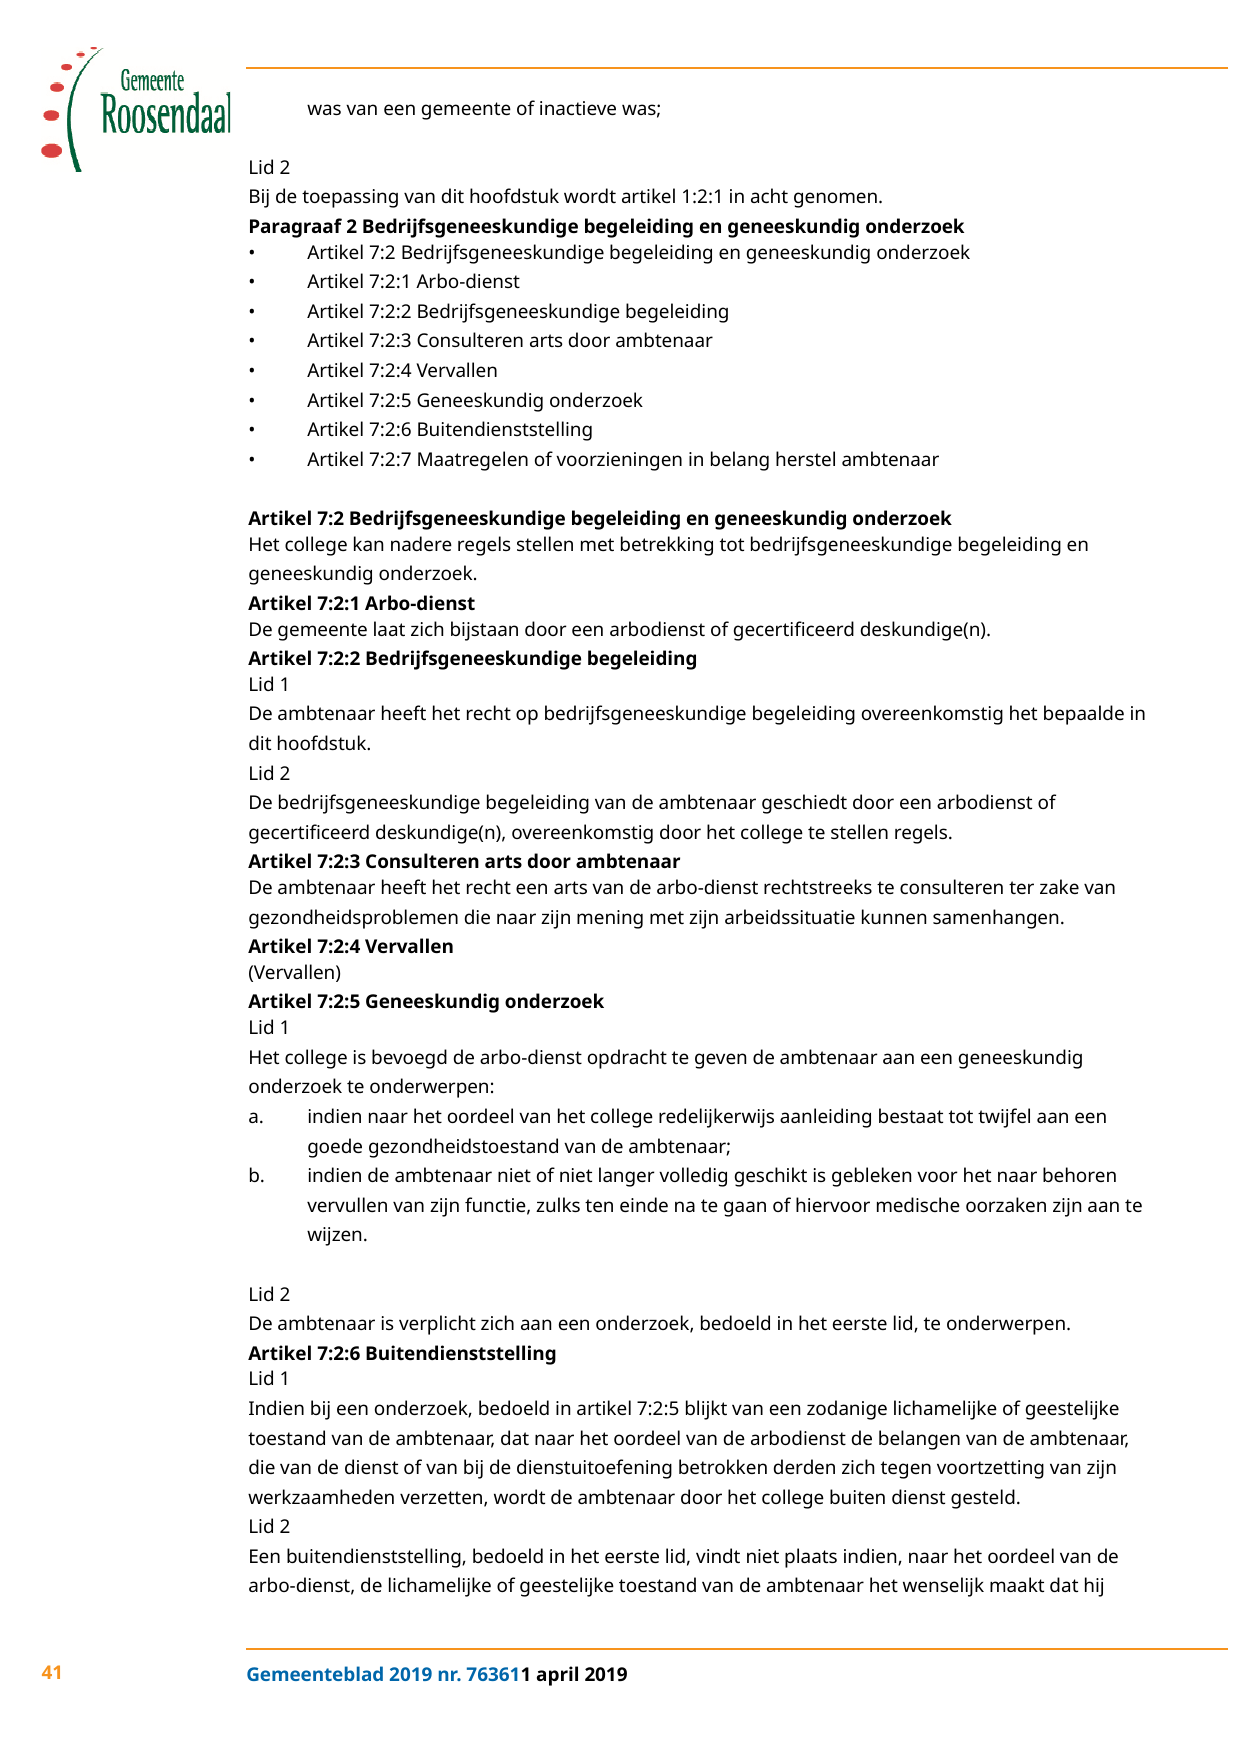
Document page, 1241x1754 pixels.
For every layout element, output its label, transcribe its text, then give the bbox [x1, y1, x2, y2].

text Artikel 7:2:2 Bedrijfsgeneeskundige begeleiding [248, 645, 1152, 671]
text Lid 1 [248, 1014, 1152, 1040]
list Artikel 7:2:4 Vervallen [248, 357, 1152, 383]
list Artikel 7:2:6 Buitendienststelling [248, 416, 1152, 442]
list Artikel 7:2:7 Maatregelen of voorzieningen in belang herstel ambtenaar [248, 446, 1152, 472]
text Het college is bevoegd de arbo-dienst opdracht te geven de ambtenaar aan een geneeskundig onderzoek te onderwerpen: [248, 1044, 1152, 1099]
text Lid 2 [248, 1281, 1152, 1306]
text Een buitendienststelling, bedoeld in het eerste lid, vindt niet plaats indien, naar het oordeel van de arbo-dienst, de lichamelijke of geestelijke toestand van de ambtenaar het wenselijk maakt dat hij [248, 1543, 1152, 1598]
text De ambtenaar heeft het recht op bedrijfsgeneeskundige begeleiding overeenkomstig het bepaalde in dit hoofdstuk. [248, 701, 1152, 756]
list Artikel 7:2 Bedrijfsgeneeskundige begeleiding en geneeskundig onderzoek [248, 239, 1152, 264]
text De gemeente laat zich bijstaan door een arbodienst of gecertificeerd deskundige(n). [248, 616, 1152, 641]
text Lid 1 [248, 1366, 1152, 1391]
text Artikel 7:2:5 Geneeskundig onderzoek [248, 989, 1152, 1014]
text Artikel 7:2:1 Arbo-dienst [248, 590, 1152, 616]
text Lid 2 [248, 1513, 1152, 1539]
text De bedrijfsgeneeskundige begeleiding van de ambtenaar geschiedt door een arbodienst of gecertificeerd deskundige(n), overeenkomstig door het college te stellen regels. [248, 789, 1152, 845]
picture [41, 47, 231, 172]
text Paragraaf 2 Bedrijfsgeneeskundige begeleiding en geneeskundig onderzoek [248, 213, 1152, 239]
text De ambtenaar heeft het recht een arts van de arbo-dienst rechtstreeks te consulteren ter zake van gezondheidsproblemen die naar zijn mening met zijn arbeidssituatie kunnen samenhangen. [248, 874, 1152, 929]
text Artikel 7:2:4 Vervallen [248, 933, 1152, 959]
list Artikel 7:2:5 Geneeskundig onderzoek [248, 387, 1152, 412]
list Artikel 7:2:3 Consulteren arts door ambtenaar [248, 328, 1152, 353]
list Artikel 7:2:1 Arbo-dienst [248, 268, 1152, 294]
text De ambtenaar is verplicht zich aan een onderzoek, bedoeld in het eerste lid, te onderwerpen. [248, 1310, 1152, 1336]
list indien naar het oordeel van het college redelijkerwijs aanleiding bestaat tot twijfel aan een goede gezondheidstoestand van de ambtenaar; [248, 1103, 1152, 1158]
text Bij de toepassing van dit hoofdstuk wordt artikel 1:2:1 in acht genomen. [248, 183, 1152, 209]
text (Vervallen) [248, 959, 1152, 985]
text Artikel 7:2 Bedrijfsgeneeskundige begeleiding en geneeskundig onderzoek [248, 505, 1152, 531]
text Lid 2 [248, 154, 1152, 180]
list Artikel 7:2:2 Bedrijfsgeneeskundige begeleiding [248, 298, 1152, 324]
text Artikel 7:2:6 Buitendienststelling [248, 1340, 1152, 1366]
text Lid 2 [248, 760, 1152, 786]
text Indien bij een onderzoek, bedoeld in artikel 7:2:5 blijkt van een zodanige lichamelijke of geestelijke toestand van de ambtenaar, dat naar het oordeel van de arbodienst de belangen van de ambtenaar, die van de dienst of van bij de dienstuitoefening betrokken derden zich tegen voortzetting van zijn werkzaamheden verzetten, wordt de ambtenaar door het college buiten dienst gesteld. [248, 1395, 1152, 1510]
list was van een gemeente of inactieve was; [248, 95, 1152, 121]
list indien de ambtenaar niet of niet langer volledig geschikt is gebleken voor het naar behoren vervullen van zijn functie, zulks ten einde na te gaan of hiervoor medische oorzaken zijn aan te wijzen. [248, 1162, 1152, 1247]
text Lid 1 [248, 671, 1152, 697]
text Het college kan nadere regels stellen met betrekking tot bedrijfsgeneeskundige begeleiding en geneeskundig onderzoek. [248, 531, 1152, 586]
text Artikel 7:2:3 Consulteren arts door ambtenaar [248, 848, 1152, 874]
